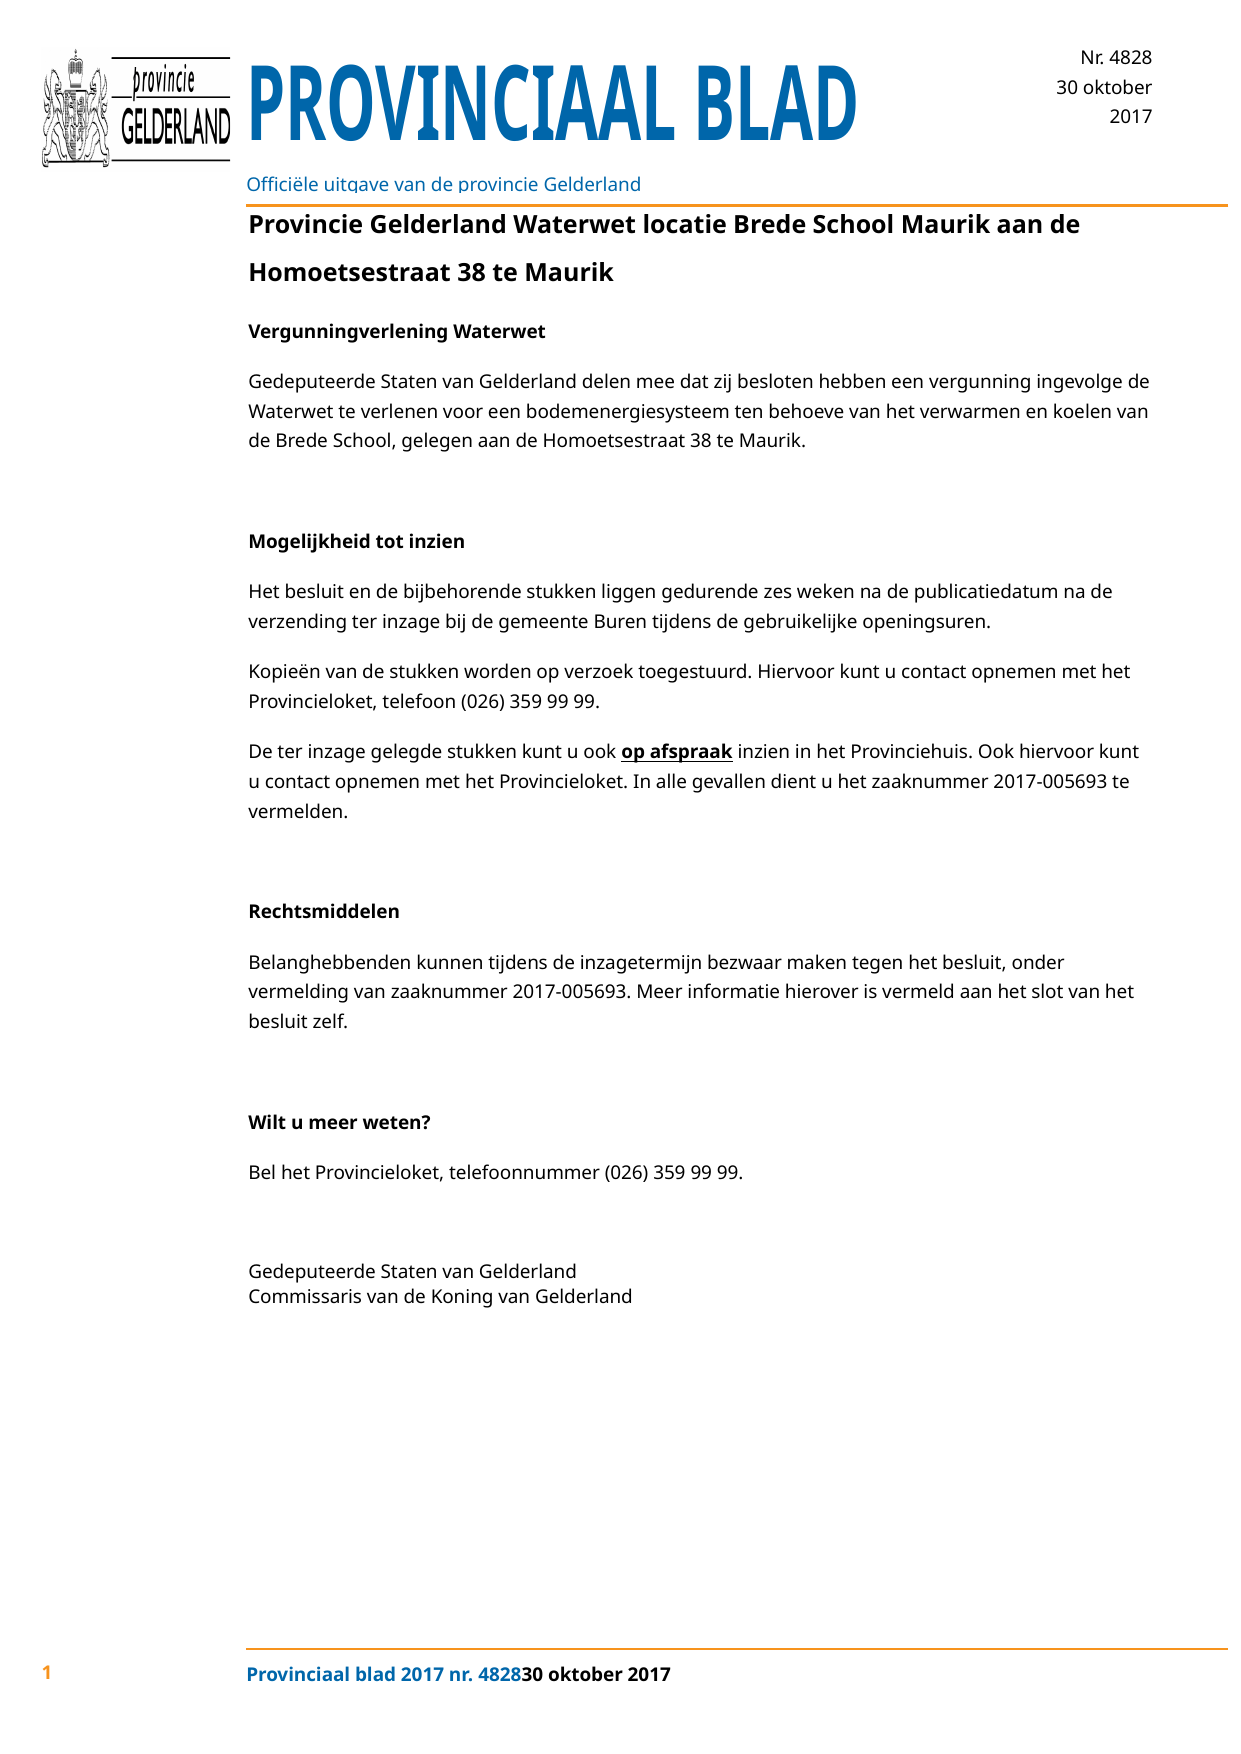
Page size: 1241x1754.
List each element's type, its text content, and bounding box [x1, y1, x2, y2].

text Belanghebbenden kunnen tijdens de inzagetermijn bezwaar maken tegen het besluit, onder vermelding van zaaknummer 2017-005693. Meer informatie hierover is vermeld aan het slot van het besluit zelf. [248, 949, 1152, 1034]
text De ter inzage gelegde stukken kunt u ook op afspraak inzien in het Provinciehuis. Ook hiervoor kunt u contact opnemen met het Provincieloket. In alle gevallen dient u het zaaknummer 2017-005693 te vermelden. [248, 739, 1152, 824]
text Rechtsmiddelen [248, 899, 1152, 924]
text Het besluit en de bijbehorende stukken liggen gedurende zes weken na de publicatiedatum na de verzending ter inzage bij de gemeente Buren tijdens de gebruikelijke openingsuren. [248, 579, 1152, 634]
text Bel het Provincieloket, telefoonnummer (026) 359 99 99. [248, 1159, 1152, 1185]
text Provincie Gelderland Waterwet locatie Brede School Maurik aan de Homoetsestraat 38 te Maurik [248, 207, 1152, 288]
text Vergunningverlening Waterwet [248, 318, 1152, 344]
text Wilt u meer weten? [248, 1109, 1152, 1135]
picture [41, 47, 231, 172]
text Gedeputeerde Staten van Gelderland [248, 1258, 1152, 1283]
text Gedeputeerde Staten van Gelderland delen mee dat zij besloten hebben een vergunning ingevolge de Waterwet te verlenen voor een bodemenergiesysteem ten behoeve van het verwarmen en koelen van de Brede School, gelegen aan de Homoetsestraat 38 te Maurik. [248, 368, 1152, 453]
text Mogelijkheid tot inzien [248, 528, 1152, 554]
text Kopieën van de stukken worden op verzoek toegestuurd. Hiervoor kunt u contact opnemen met het Provincieloket, telefoon (026) 359 99 99. [248, 659, 1152, 714]
text Commissaris van de Koning van Gelderland [248, 1283, 1152, 1309]
